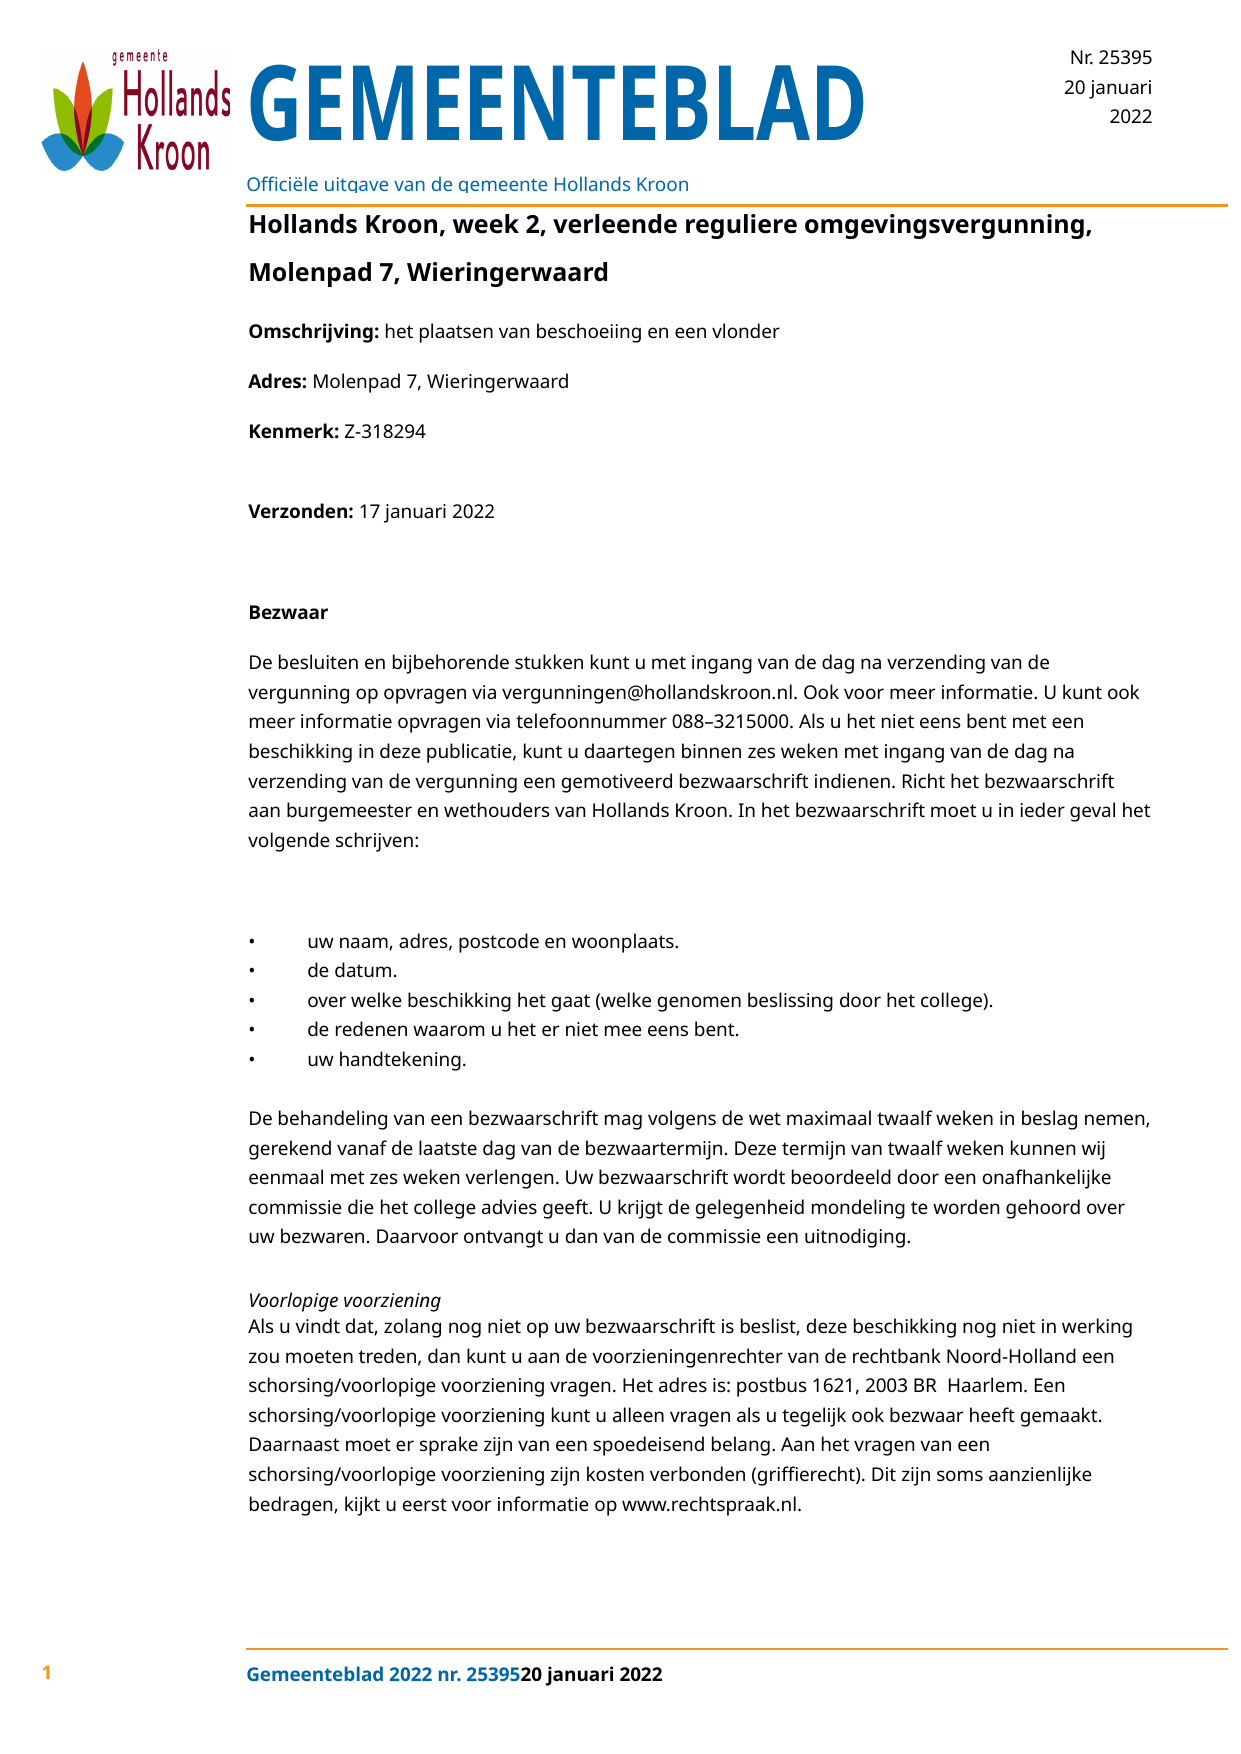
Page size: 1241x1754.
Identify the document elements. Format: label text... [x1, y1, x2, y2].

list de datum. [248, 957, 1152, 983]
text Omschrijving: het plaatsen van beschoeiing en een vlonder [248, 318, 1152, 344]
text De besluiten en bijbehorende stukken kunt u met ingang van de dag na verzending van de vergunning op opvragen via vergunningen@hollandskroon.nl. Ook voor meer informatie. U kunt ook meer informatie opvragen via telefoonnummer 088–3215000. Als u het niet eens bent met een beschikking in deze publicatie, kunt u daartegen binnen zes weken met ingang van de dag na verzending van de vergunning een gemotiveerd bezwaarschrift indienen. Richt het bezwaarschrift aan burgemeester en wethouders van Hollands Kroon. In het bezwaarschrift moet u in ieder geval het volgende schrijven: [248, 649, 1152, 853]
text De behandeling van een bezwaarschrift mag volgens de wet maximaal twaalf weken in beslag nemen, gerekend vanaf de laatste dag van de bezwaartermijn. Deze termijn van twaalf weken kunnen wij eenmaal met zes weken verlengen. Uw bezwaarschrift wordt beoordeeld door een onafhankelijke commissie die het college advies geeft. U krijgt de gelegenheid mondeling te worden gehoord over uw bezwaren. Daarvoor ontvangt u dan van de commissie een uitnodiging. [248, 1105, 1152, 1249]
list over welke beschikking het gaat (welke genomen beslissing door het college). [248, 987, 1152, 1013]
picture [41, 47, 231, 172]
text Hollands Kroon, week 2, verleende reguliere omgevingsvergunning, Molenpad 7, Wieringerwaard [248, 207, 1152, 288]
text Als u vindt dat, zolang nog niet op uw bezwaarschrift is beslist, deze beschikking nog niet in werking zou moeten treden, dan kunt u aan de voorzieningenrechter van de rechtbank Noord-Holland een schorsing/voorlopige voorziening vragen. Het adres is: postbus 1621, 2003 BR Haarlem. Een schorsing/voorlopige voorziening kunt u alleen vragen als u tegelijk ook bezwaar heeft gemaakt. Daarnaast moet er sprake zijn van een spoedeisend belang. Aan het vragen van een schorsing/voorlopige voorziening zijn kosten verbonden (griffierecht). Dit zijn soms aanzienlijke bedragen, kijkt u eerst voor informatie op www.rechtspraak.nl. [248, 1313, 1152, 1517]
text Verzonden: 17 januari 2022 [248, 498, 1152, 524]
list uw handtekening. [248, 1046, 1152, 1072]
list uw naam, adres, postcode en woonplaats. [248, 928, 1152, 953]
table_header [248, 469, 700, 495]
list de redenen waarom u het er niet mee eens bent. [248, 1017, 1152, 1042]
text Voorlopige voorziening [248, 1288, 1152, 1313]
text Kenmerk: Z-318294 [248, 419, 1152, 444]
table_header [700, 469, 1152, 495]
text Adres: Molenpad 7, Wieringerwaard [248, 368, 1152, 394]
text Bezwaar [248, 599, 1152, 625]
